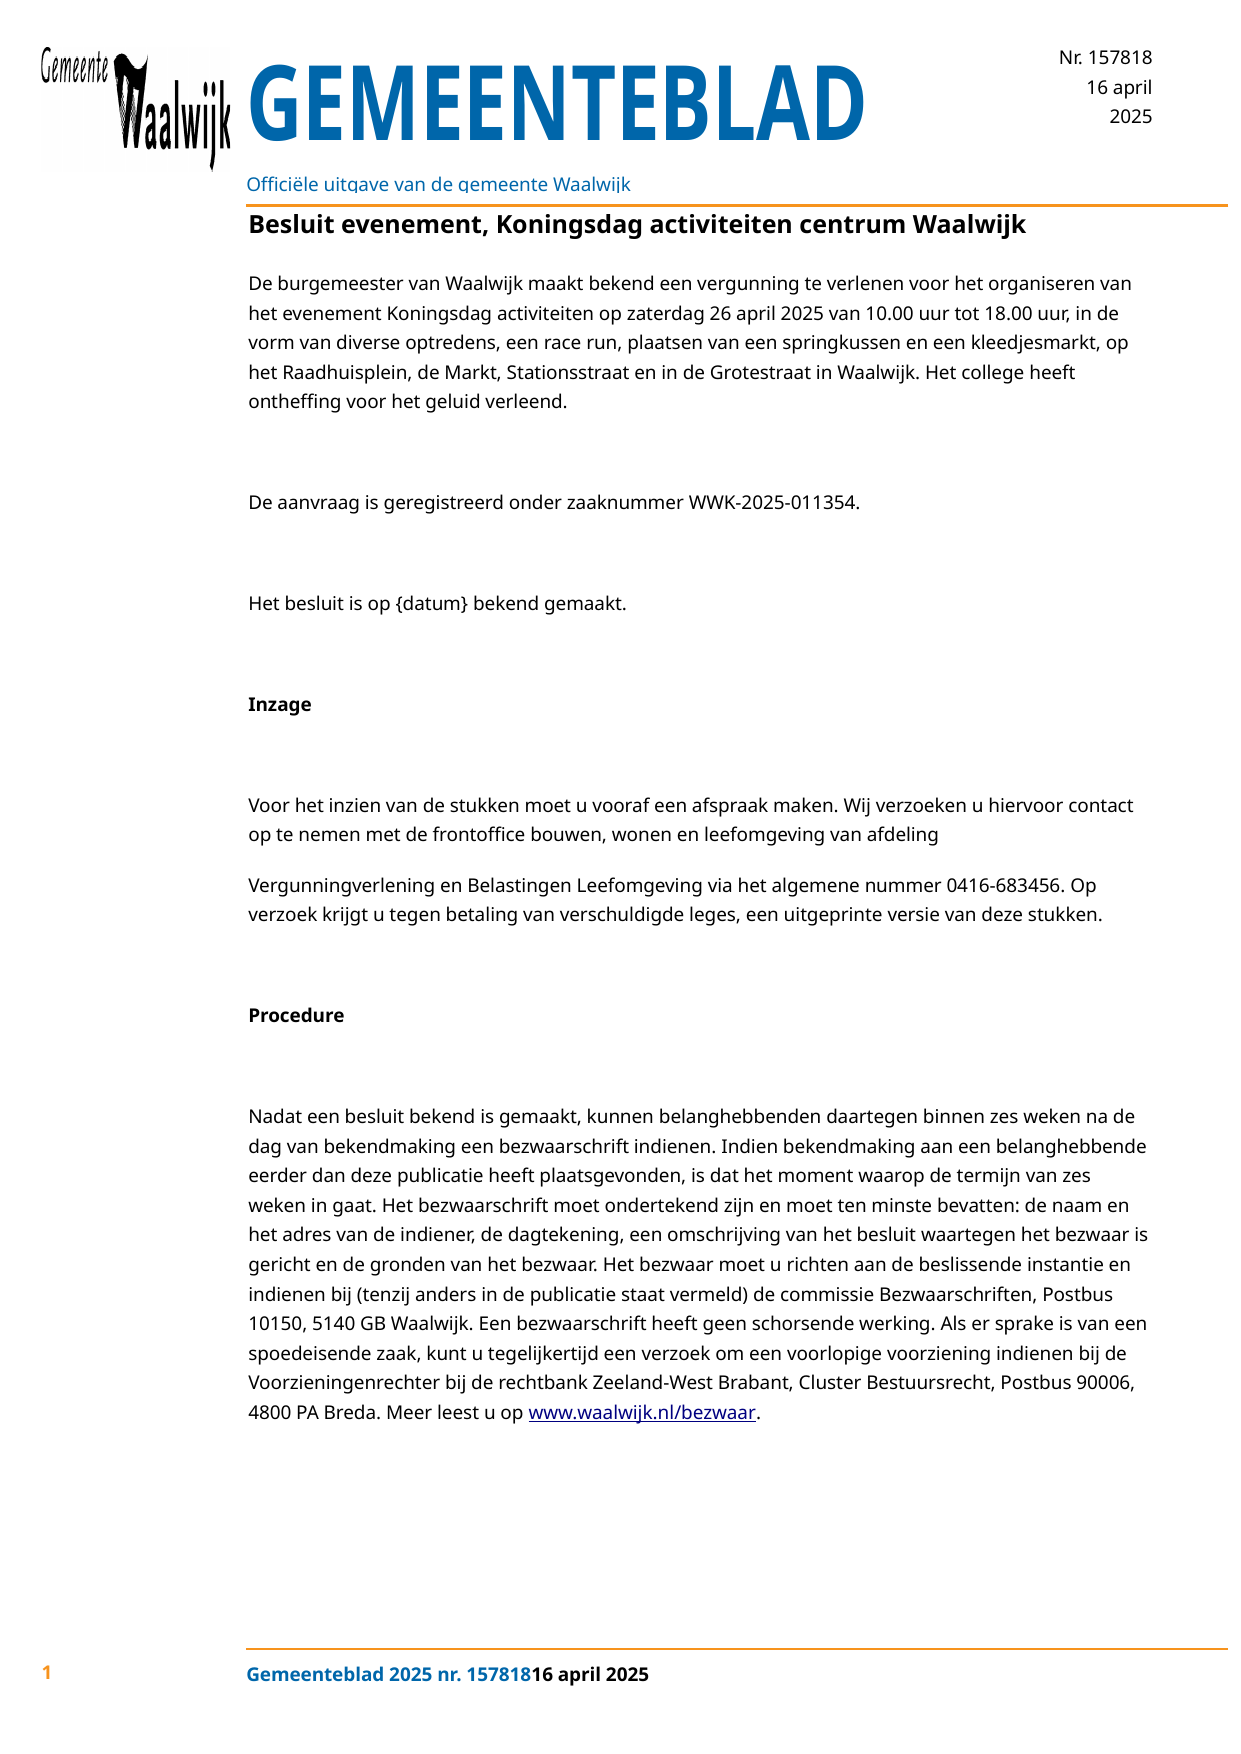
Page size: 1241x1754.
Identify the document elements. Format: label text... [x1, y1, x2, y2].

text Besluit evenement, Koningsdag activiteiten centrum Waalwijk [248, 207, 1152, 241]
picture [41, 47, 231, 172]
text Inzage [248, 691, 1152, 717]
text Het besluit is op {datum} bekend gemaakt. [248, 590, 1152, 616]
text Vergunningverlening en Belastingen Leefomgeving via het algemene nummer 0416-683456. Op verzoek krijgt u tegen betaling van verschuldigde leges, een uitgeprinte versie van deze stukken. [248, 872, 1152, 927]
text Voor het inzien van de stukken moet u vooraf een afspraak maken. Wij verzoeken u hiervoor contact op te nemen met de frontoffice bouwen, wonen en leefomgeving van afdeling [248, 792, 1152, 847]
text De aanvraag is geregistreerd onder zaaknummer WWK-2025-011354. [248, 489, 1152, 515]
text De burgemeester van Waalwijk maakt bekend een vergunning te verlenen voor het organiseren van het evenement Koningsdag activiteiten op zaterdag 26 april 2025 van 10.00 uur tot 18.00 uur, in de vorm van diverse optredens, een race run, plaatsen van een springkussen en een kleedjesmarkt, op het Raadhuisplein, de Markt, Stationsstraat en in de Grotestraat in Waalwijk. Het college heeft ontheffing voor het geluid verleend. [248, 270, 1152, 414]
text Procedure [248, 1002, 1152, 1028]
text Nadat een besluit bekend is gemaakt, kunnen belanghebbenden daartegen binnen zes weken na de dag van bekendmaking een bezwaarschrift indienen. Indien bekendmaking aan een belanghebbende eerder dan deze publicatie heeft plaatsgevonden, is dat het moment waarop de termijn van zes weken in gaat. Het bezwaarschrift moet ondertekend zijn en moet ten minste bevatten: de naam en het adres van de indiener, de dagtekening, een omschrijving van het besluit waartegen het bezwaar is gericht en de gronden van het bezwaar. Het bezwaar moet u richten aan de beslissende instantie en indienen bij (tenzij anders in de publicatie staat vermeld) de commissie Bezwaarschriften, Postbus 10150, 5140 GB Waalwijk. Een bezwaarschrift heeft geen schorsende werking. Als er sprake is van een spoedeisende zaak, kunt u tegelijkertijd een verzoek om een voorlopige voorziening indienen bij de Voorzieningenrechter bij de rechtbank Zeeland-West Brabant, Cluster Bestuursrecht, Postbus 90006, 4800 PA Breda. Meer leest u op www.waalwijk.nl/bezwaar. [248, 1103, 1152, 1425]
